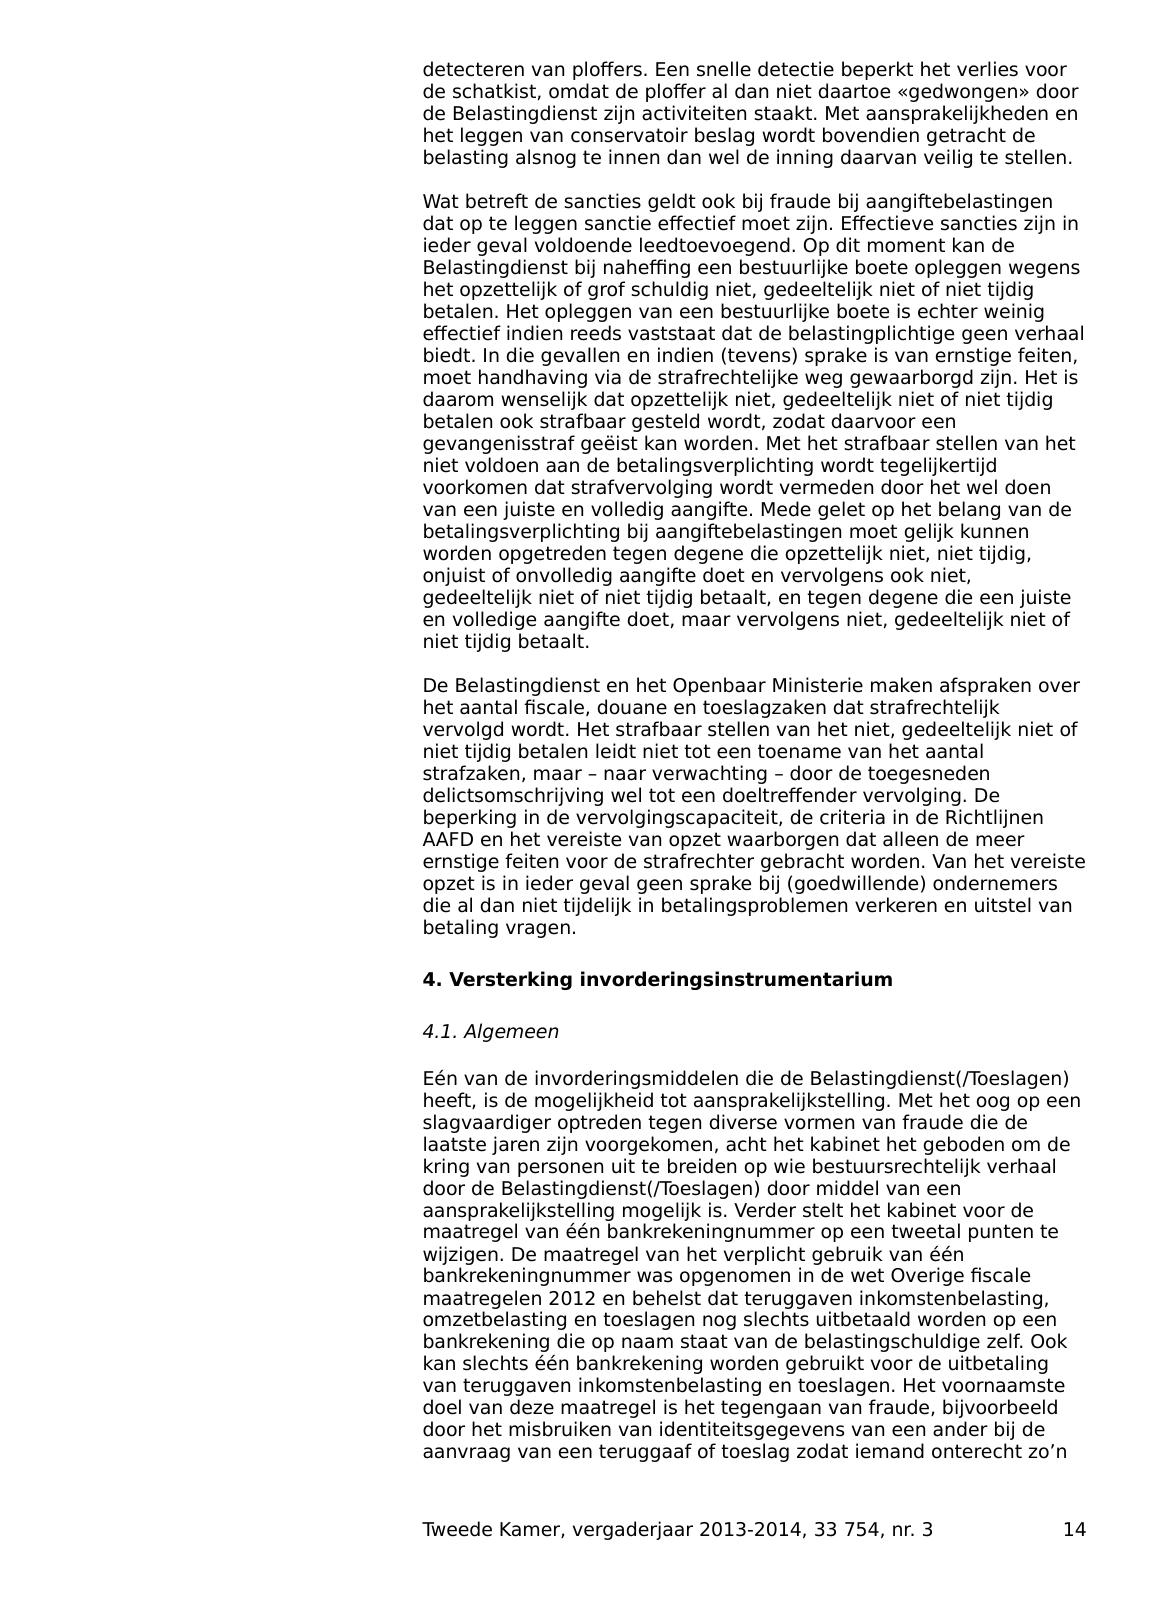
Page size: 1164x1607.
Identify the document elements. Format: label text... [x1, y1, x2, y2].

subtitle 4.1. Algemeen [422, 1021, 1087, 1043]
text Eén van de invorderingsmiddelen die de Belastingdienst(/Toeslagen) heeft, is de mogelijkheid tot aansprakelijkstelling. Met het oog op een slagvaardiger optreden tegen diverse vormen van fraude die de laatste jaren zijn voorgekomen, acht het kabinet het geboden om de kring van personen uit te breiden op wie bestuursrechtelijk verhaal door de Belastingdienst(/Toeslagen) door middel van een aansprakelijkstelling mogelijk is. Verder stelt het kabinet voor de maatregel van één bankrekeningnummer op een tweetal punten te wijzigen. De maatregel van het verplicht gebruik van één bankrekeningnummer was opgenomen in de wet Overige fiscale maatregelen 2012 en behelst dat teruggaven inkomstenbelasting, omzetbelasting en toeslagen nog slechts uitbetaald worden op een bankrekening die op naam staat van de belastingschuldige zelf. Ook kan slechts één bankrekening worden gebruikt voor de uitbetaling van teruggaven inkomstenbelasting en toeslagen. Het voornaamste doel van deze maatregel is het tegengaan van fraude, bijvoorbeeld door het misbruiken van identiteitsgegevens van een ander bij de aanvraag van een teruggaaf of toeslag zodat iemand onterecht zo’n [422, 1068, 1087, 1463]
text De Belastingdienst en het Openbaar Ministerie maken afspraken over het aantal fiscale, douane en toeslagzaken dat strafrechtelijk vervolgd wordt. Het strafbaar stellen van het niet, gedeeltelijk niet of niet tijdig betalen leidt niet tot een toename van het aantal strafzaken, maar – naar verwachting – door de toegesneden delictsomschrijving wel tot een doeltreffender vervolging. De beperking in de vervolgingscapaciteit, de criteria in de Richtlijnen AAFD en het vereiste van opzet waarborgen dat alleen de meer ernstige feiten voor de strafrechter gebracht worden. Van het vereiste opzet is in ieder geval geen sprake bij (goedwillende) ondernemers die al dan niet tijdelijk in betalingsproblemen verkeren en uitstel van betaling vragen. [422, 675, 1087, 939]
text detecteren van ploffers. Een snelle detectie beperkt het verlies voor de schatkist, omdat de ploffer al dan niet daartoe «gedwongen» door de Belastingdienst zijn activiteiten staakt. Met aansprakelijkheden en het leggen van conservatoir beslag wordt bovendien getracht de belasting alsnog te innen dan wel de inning daarvan veilig te stellen. [422, 59, 1087, 169]
text Wat betreft de sancties geldt ook bij fraude bij aangiftebelastingen dat op te leggen sanctie effectief moet zijn. Effectieve sancties zijn in ieder geval voldoende leedtoevoegend. Op dit moment kan de Belastingdienst bij naheffing een bestuurlijke boete opleggen wegens het opzettelijk of grof schuldig niet, gedeeltelijk niet of niet tijdig betalen. Het opleggen van een bestuurlijke boete is echter weinig effectief indien reeds vaststaat dat de belastingplichtige geen verhaal biedt. In die gevallen en indien (tevens) sprake is van ernstige feiten, moet handhaving via de strafrechtelijke weg gewaarborgd zijn. Het is daarom wenselijk dat opzettelijk niet, gedeeltelijk niet of niet tijdig betalen ook strafbaar gesteld wordt, zodat daarvoor een gevangenisstraf geëist kan worden. Met het strafbaar stellen van het niet voldoen aan de betalingsverplichting wordt tegelijkertijd voorkomen dat strafvervolging wordt vermeden door het wel doen van een juiste en volledig aangifte. Mede gelet op het belang van de betalingsverplichting bij aangiftebelastingen moet gelijk kunnen worden opgetreden tegen degene die opzettelijk niet, niet tijdig, onjuist of onvolledig aangifte doet en vervolgens ook niet, gedeeltelijk niet of niet tijdig betaalt, en tegen degene die een juiste en volledige aangifte doet, maar vervolgens niet, gedeeltelijk niet of niet tijdig betaalt. [422, 191, 1087, 653]
subtitle 4. Versterking invorderingsinstrumentarium [422, 969, 1087, 991]
